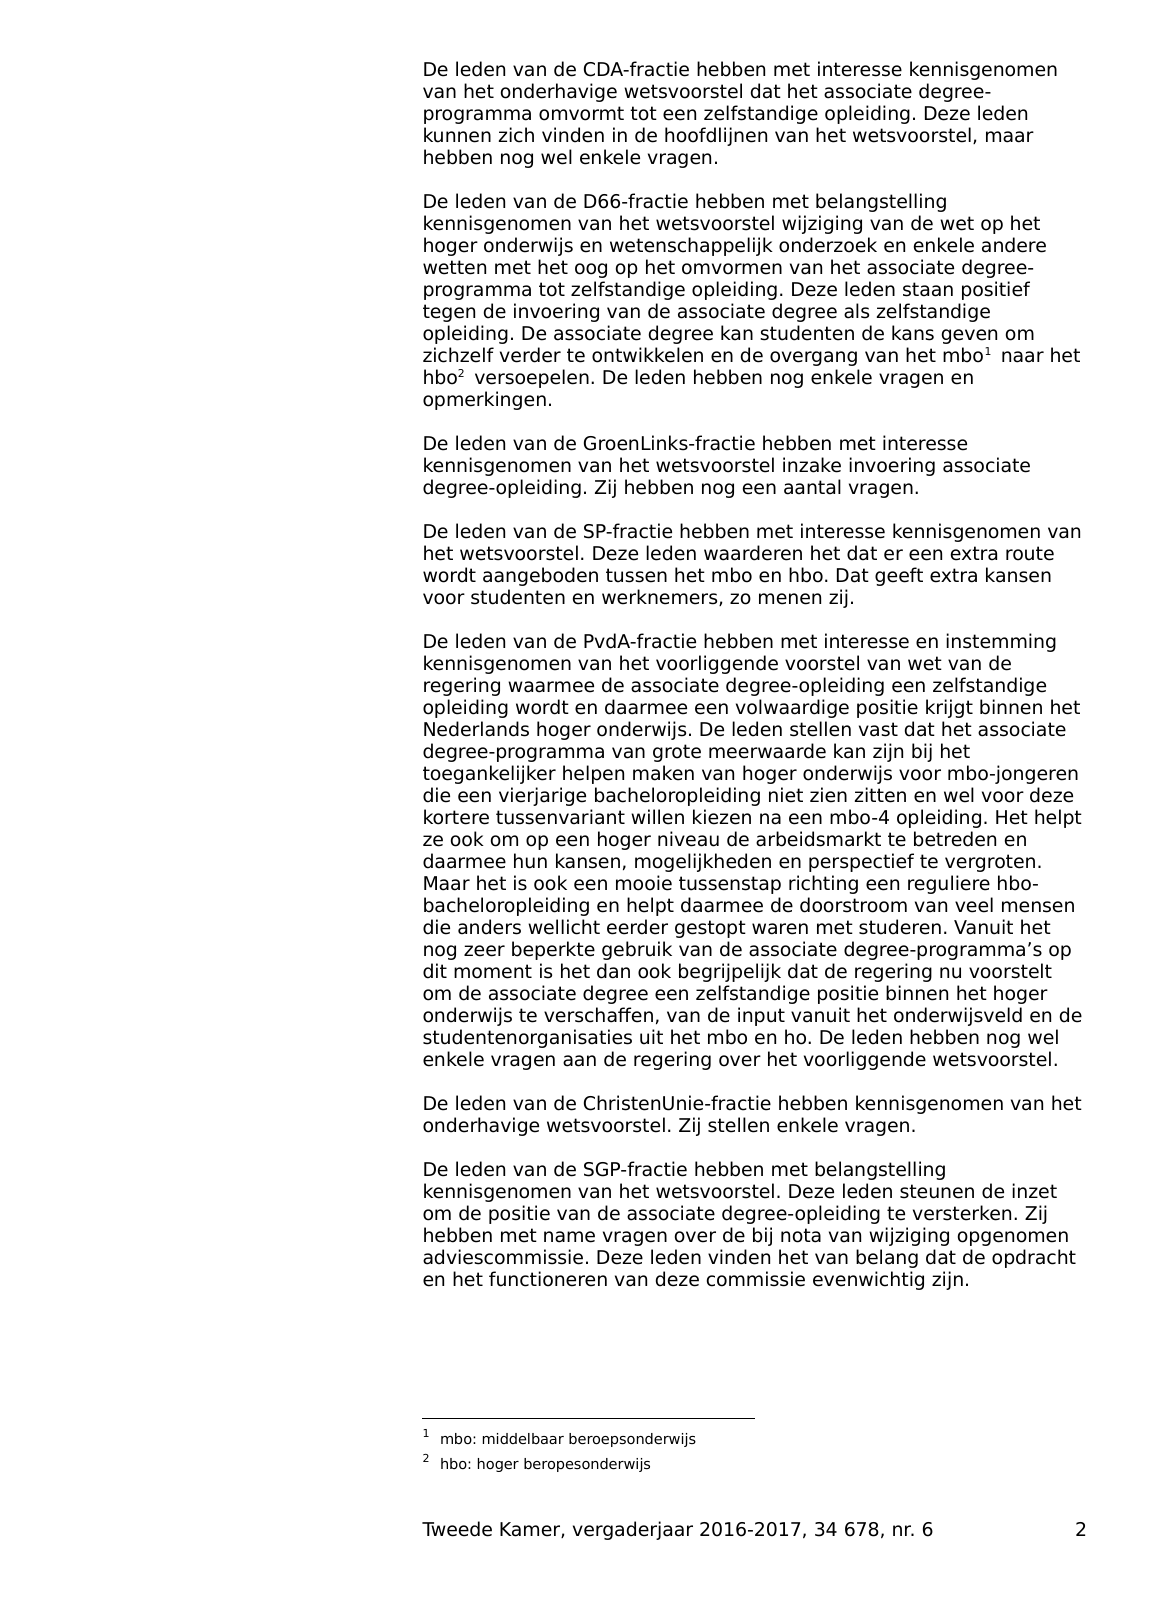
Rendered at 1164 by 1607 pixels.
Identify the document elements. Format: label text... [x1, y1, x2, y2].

text mbo: middelbaar beroepsonderwijs [422, 1427, 1087, 1449]
text De leden van de SP-fractie hebben met interesse kennisgenomen van het wetsvoorstel. Deze leden waarderen het dat er een extra route wordt aangeboden tussen het mbo en hbo. Dat geeft extra kansen voor studenten en werknemers, zo menen zij. [422, 521, 1087, 609]
text De leden van de ChristenUnie-fractie hebben kennisgenomen van het onderhavige wetsvoorstel. Zij stellen enkele vragen. [422, 1093, 1087, 1137]
text De leden van de CDA-fractie hebben met interesse kennisgenomen van het onderhavige wetsvoorstel dat het associate degree-programma omvormt tot een zelfstandige opleiding. Deze leden kunnen zich vinden in de hoofdlijnen van het wetsvoorstel, maar hebben nog wel enkele vragen. [422, 59, 1087, 169]
text De leden van de D66-fractie hebben met belangstelling kennisgenomen van het wetsvoorstel wijziging van de wet op het hoger onderwijs en wetenschappelijk onderzoek en enkele andere wetten met het oog op het omvormen van het associate degree-programma tot zelfstandige opleiding. Deze leden staan positief tegen de invoering van de associate degree als zelfstandige opleiding. De associate degree kan studenten de kans geven om zichzelf verder te ontwikkelen en de overgang van het mbo naar het hbo versoepelen. De leden hebben nog enkele vragen en opmerkingen. [422, 191, 1087, 411]
text De leden van de PvdA-fractie hebben met interesse en instemming kennisgenomen van het voorliggende voorstel van wet van de regering waarmee de associate degree-opleiding een zelfstandige opleiding wordt en daarmee een volwaardige positie krijgt binnen het Nederlands hoger onderwijs. De leden stellen vast dat het associate degree-programma van grote meerwaarde kan zijn bij het toegankelijker helpen maken van hoger onderwijs voor mbo-jongeren die een vierjarige bacheloropleiding niet zien zitten en wel voor deze kortere tussenvariant willen kiezen na een mbo-4 opleiding. Het helpt ze ook om op een hoger niveau de arbeidsmarkt te betreden en daarmee hun kansen, mogelijkheden en perspectief te vergroten. Maar het is ook een mooie tussenstap richting een reguliere hbo-bacheloropleiding en helpt daarmee de doorstroom van veel mensen die anders wellicht eerder gestopt waren met studeren. Vanuit het nog zeer beperkte gebruik van de associate degree-programma’s op dit moment is het dan ook begrijpelijk dat de regering nu voorstelt om de associate degree een zelfstandige positie binnen het hoger onderwijs te verschaffen, van de input vanuit het onderwijsveld en de studentenorganisaties uit het mbo en ho. De leden hebben nog wel enkele vragen aan de regering over het voorliggende wetsvoorstel. [422, 631, 1087, 1071]
text De leden van de SGP-fractie hebben met belangstelling kennisgenomen van het wetsvoorstel. Deze leden steunen de inzet om de positie van de associate degree-opleiding te versterken. Zij hebben met name vragen over de bij nota van wijziging opgenomen adviescommissie. Deze leden vinden het van belang dat de opdracht en het functioneren van deze commissie evenwichtig zijn. [422, 1159, 1087, 1291]
text hbo: hoger beropesonderwijs [422, 1452, 1087, 1474]
text De leden van de GroenLinks-fractie hebben met interesse kennisgenomen van het wetsvoorstel inzake invoering associate degree-opleiding. Zij hebben nog een aantal vragen. [422, 433, 1087, 499]
